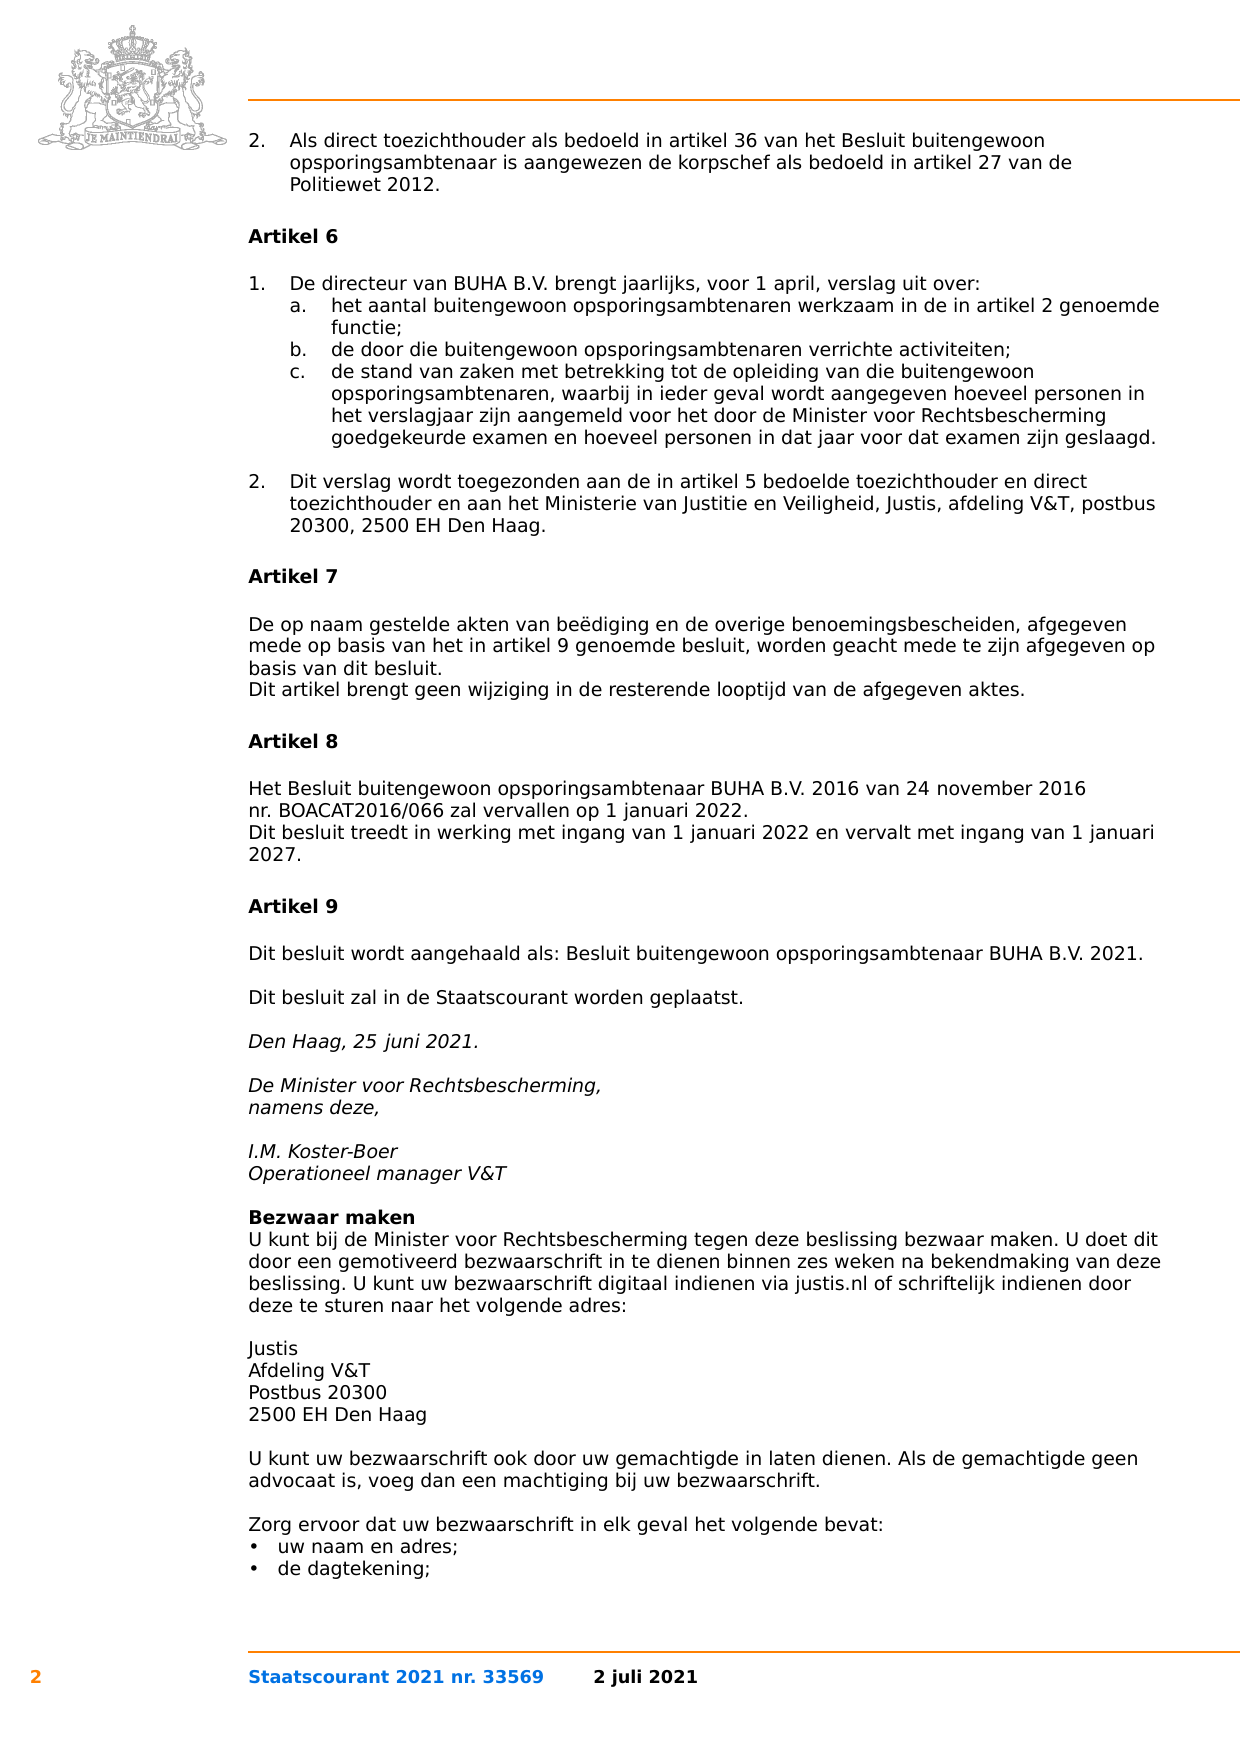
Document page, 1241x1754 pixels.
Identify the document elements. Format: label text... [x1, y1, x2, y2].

text Dit besluit wordt aangehaald als: Besluit buitengewoon opsporingsambtenaar BUHA B.V. 2021. [248, 943, 1163, 965]
subtitle Artikel 9 [248, 896, 1163, 918]
text Postbus 20300 [248, 1382, 1163, 1404]
text Het Besluit buitengewoon opsporingsambtenaar BUHA B.V. 2016 van 24 november 2016 nr. BOACAT2016/066 zal vervallen op 1 januari 2022. [248, 778, 1163, 822]
text Dit artikel brengt geen wijziging in de resterende looptijd van de afgegeven aktes. [248, 679, 1163, 701]
text c. de stand van zaken met betrekking tot de opleiding van die buitengewoon opsporingsambtenaren, waarbij in ieder geval wordt aangegeven hoeveel personen in het verslagjaar zijn aangemeld voor het door de Minister voor Rechtsbescherming goedgekeurde examen en hoeveel personen in dat jaar voor dat examen zijn geslaagd. [289, 361, 1163, 449]
text Justis [248, 1338, 1163, 1360]
text Dit besluit treedt in werking met ingang van 1 januari 2022 en vervalt met ingang van 1 januari 2027. [248, 822, 1163, 866]
text Afdeling V&T [248, 1360, 1163, 1382]
picture [38, 25, 227, 150]
text • de dagtekening; [248, 1558, 1163, 1580]
text • uw naam en adres; [248, 1536, 1163, 1558]
text U kunt bij de Minister voor Rechtsbescherming tegen deze beslissing bezwaar maken. U doet dit door een gemotiveerd bezwaarschrift in te dienen binnen zes weken na bekendmaking van deze beslissing. U kunt uw bezwaarschrift digitaal indienen via justis.nl of schriftelijk indienen door deze te sturen naar het volgende adres: [248, 1228, 1163, 1316]
subtitle Artikel 7 [248, 566, 1163, 588]
text De op naam gestelde akten van beëdiging en de overige benoemingsbescheiden, afgegeven mede op basis van het in artikel 9 genoemde besluit, worden geacht mede te zijn afgegeven op basis van dit besluit. [248, 613, 1163, 679]
text a. het aantal buitengewoon opsporingsambtenaren werkzaam in de in artikel 2 genoemde functie; [289, 295, 1163, 339]
text 2500 EH Den Haag [248, 1404, 1163, 1426]
subtitle Artikel 6 [248, 226, 1163, 248]
subtitle Artikel 8 [248, 731, 1163, 753]
text Den Haag, 25 juni 2021. [248, 1031, 1163, 1053]
text Zorg ervoor dat uw bezwaarschrift in elk geval het volgende bevat: [248, 1514, 1163, 1536]
text 2. Dit verslag wordt toegezonden aan de in artikel 5 bedoelde toezichthouder en direct toezichthouder en aan het Ministerie van Justitie en Veiligheid, Justis, afdeling V&T, postbus 20300, 2500 EH Den Haag. [248, 471, 1163, 536]
text b. de door die buitengewoon opsporingsambtenaren verrichte activiteiten; [289, 339, 1163, 361]
text 1. De directeur van BUHA B.V. brengt jaarlijks, voor 1 april, verslag uit over: [248, 273, 1163, 295]
text Bezwaar maken [248, 1207, 1163, 1228]
text 2. Als direct toezichthouder als bedoeld in artikel 36 van het Besluit buitengewoon opsporingsambtenaar is aangewezen de korpschef als bedoeld in artikel 27 van de Politiewet 2012. [248, 130, 1163, 196]
text Dit besluit zal in de Staatscourant worden geplaatst. [248, 987, 1163, 1009]
text U kunt uw bezwaarschrift ook door uw gemachtigde in laten dienen. Als de gemachtigde geen advocaat is, voeg dan een machtiging bij uw bezwaarschrift. [248, 1448, 1163, 1492]
text De Minister voor Rechtsbescherming, namens deze, I.M. Koster-Boer Operationeel manager V&T [248, 1075, 1163, 1185]
